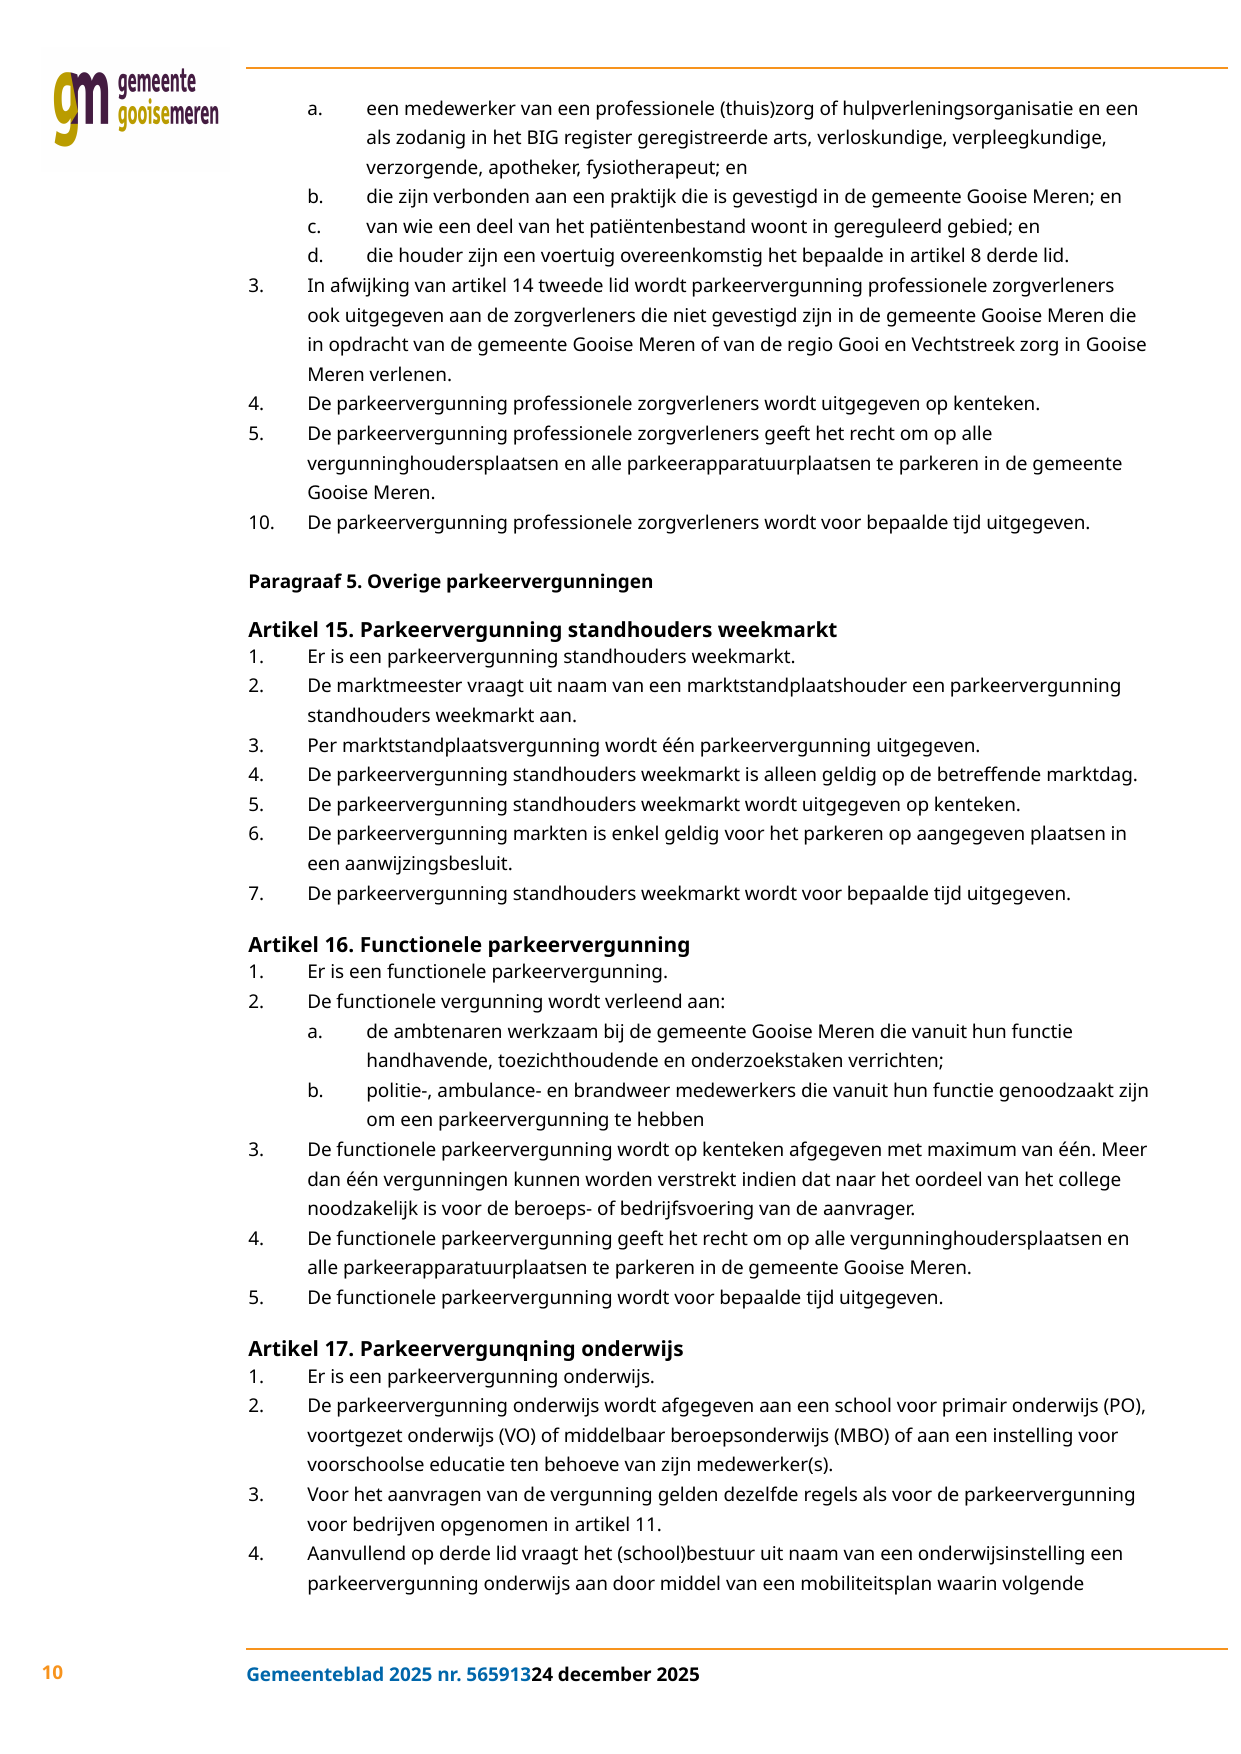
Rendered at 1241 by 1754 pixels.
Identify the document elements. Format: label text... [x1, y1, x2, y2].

list De parkeervergunning professionele zorgverleners wordt uitgegeven op kenteken. [248, 391, 1152, 416]
list De parkeervergunning markten is enkel geldig voor het parkeren op aangegeven plaatsen in een aanwijzingsbesluit. [248, 821, 1152, 876]
text Artikel 15. Parkeervergunning standhouders weekmarkt [248, 615, 1152, 643]
list De functionele vergunning wordt verleend aan: [248, 988, 1152, 1014]
list Er is een functionele parkeervergunning. [248, 959, 1152, 984]
list Aanvullend op derde lid vraagt het (school)bestuur uit naam van een onderwijsinstelling een parkeervergunning onderwijs aan door middel van een mobiliteitsplan waarin volgende [248, 1540, 1152, 1596]
list De parkeervergunning standhouders weekmarkt is alleen geldig op de betreffende marktdag. [248, 761, 1152, 787]
list Er is een parkeervergunning standhouders weekmarkt. [248, 643, 1152, 669]
list politie-, ambulance- en brandweer medewerkers die vanuit hun functie genoodzaakt zijn om een parkeervergunning te hebben [307, 1077, 1152, 1132]
list De parkeervergunning professionele zorgverleners wordt voor bepaalde tijd uitgegeven. [248, 509, 1152, 535]
list De parkeervergunning onderwijs wordt afgegeven aan een school voor primair onderwijs (PO), voortgezet onderwijs (VO) of middelbaar beroepsonderwijs (MBO) of aan een instelling voor voorschoolse educatie ten behoeve van zijn medewerker(s). [248, 1392, 1152, 1477]
list Per marktstandplaatsvergunning wordt één parkeervergunning uitgegeven. [248, 732, 1152, 758]
picture [41, 47, 231, 172]
list De parkeervergunning standhouders weekmarkt wordt voor bepaalde tijd uitgegeven. [248, 880, 1152, 906]
list van wie een deel van het patiëntenbestand woont in gereguleerd gebied; en [307, 213, 1152, 239]
list De functionele parkeervergunning geeft het recht om op alle vergunninghoudersplaatsen en alle parkeerapparatuurplaatsen te parkeren in de gemeente Gooise Meren. [248, 1225, 1152, 1280]
list een medewerker van een professionele (thuis)zorg of hulpverleningsorganisatie en een als zodanig in het BIG register geregistreerde arts, verloskundige, verpleegkundige, verzorgende, apotheker, fysiotherapeut; en [307, 95, 1152, 180]
list de ambtenaren werkzaam bij de gemeente Gooise Meren die vanuit hun functie handhavende, toezichthoudende en onderzoekstaken verrichten; [307, 1018, 1152, 1073]
list De parkeervergunning professionele zorgverleners geeft het recht om op alle vergunninghoudersplaatsen en alle parkeerapparatuurplaatsen te parkeren in de gemeente Gooise Meren. [248, 420, 1152, 505]
list die houder zijn een voertuig overeenkomstig het bepaalde in artikel 8 derde lid. [307, 243, 1152, 268]
list De functionele parkeervergunning wordt op kenteken afgegeven met maximum van één. Meer dan één vergunningen kunnen worden verstrekt indien dat naar het oordeel van het college noodzakelijk is voor de beroeps- of bedrijfsvoering van de aanvrager. [248, 1136, 1152, 1221]
list De functionele parkeervergunning wordt voor bepaalde tijd uitgegeven. [248, 1284, 1152, 1310]
text Artikel 17. Parkeervergunqning onderwijs [248, 1334, 1152, 1363]
text Artikel 16. Functionele parkeervergunning [248, 930, 1152, 959]
list In afwijking van artikel 14 tweede lid wordt parkeervergunning professionele zorgverleners ook uitgegeven aan de zorgverleners die niet gevestigd zijn in de gemeente Gooise Meren die in opdracht van de gemeente Gooise Meren of van de regio Gooi en Vechtstreek zorg in Gooise Meren verlenen. [248, 272, 1152, 387]
list De parkeervergunning standhouders weekmarkt wordt uitgegeven op kenteken. [248, 791, 1152, 817]
list Er is een parkeervergunning onderwijs. [248, 1363, 1152, 1389]
list die zijn verbonden aan een praktijk die is gevestigd in de gemeente Gooise Meren; en [307, 183, 1152, 209]
text Paragraaf 5. Overige parkeervergunningen [248, 568, 1152, 594]
list Voor het aanvragen van de vergunning gelden dezelfde regels als voor de parkeervergunning voor bedrijven opgenomen in artikel 11. [248, 1481, 1152, 1537]
list De marktmeester vraagt uit naam van een marktstandplaatshouder een parkeervergunning standhouders weekmarkt aan. [248, 673, 1152, 728]
